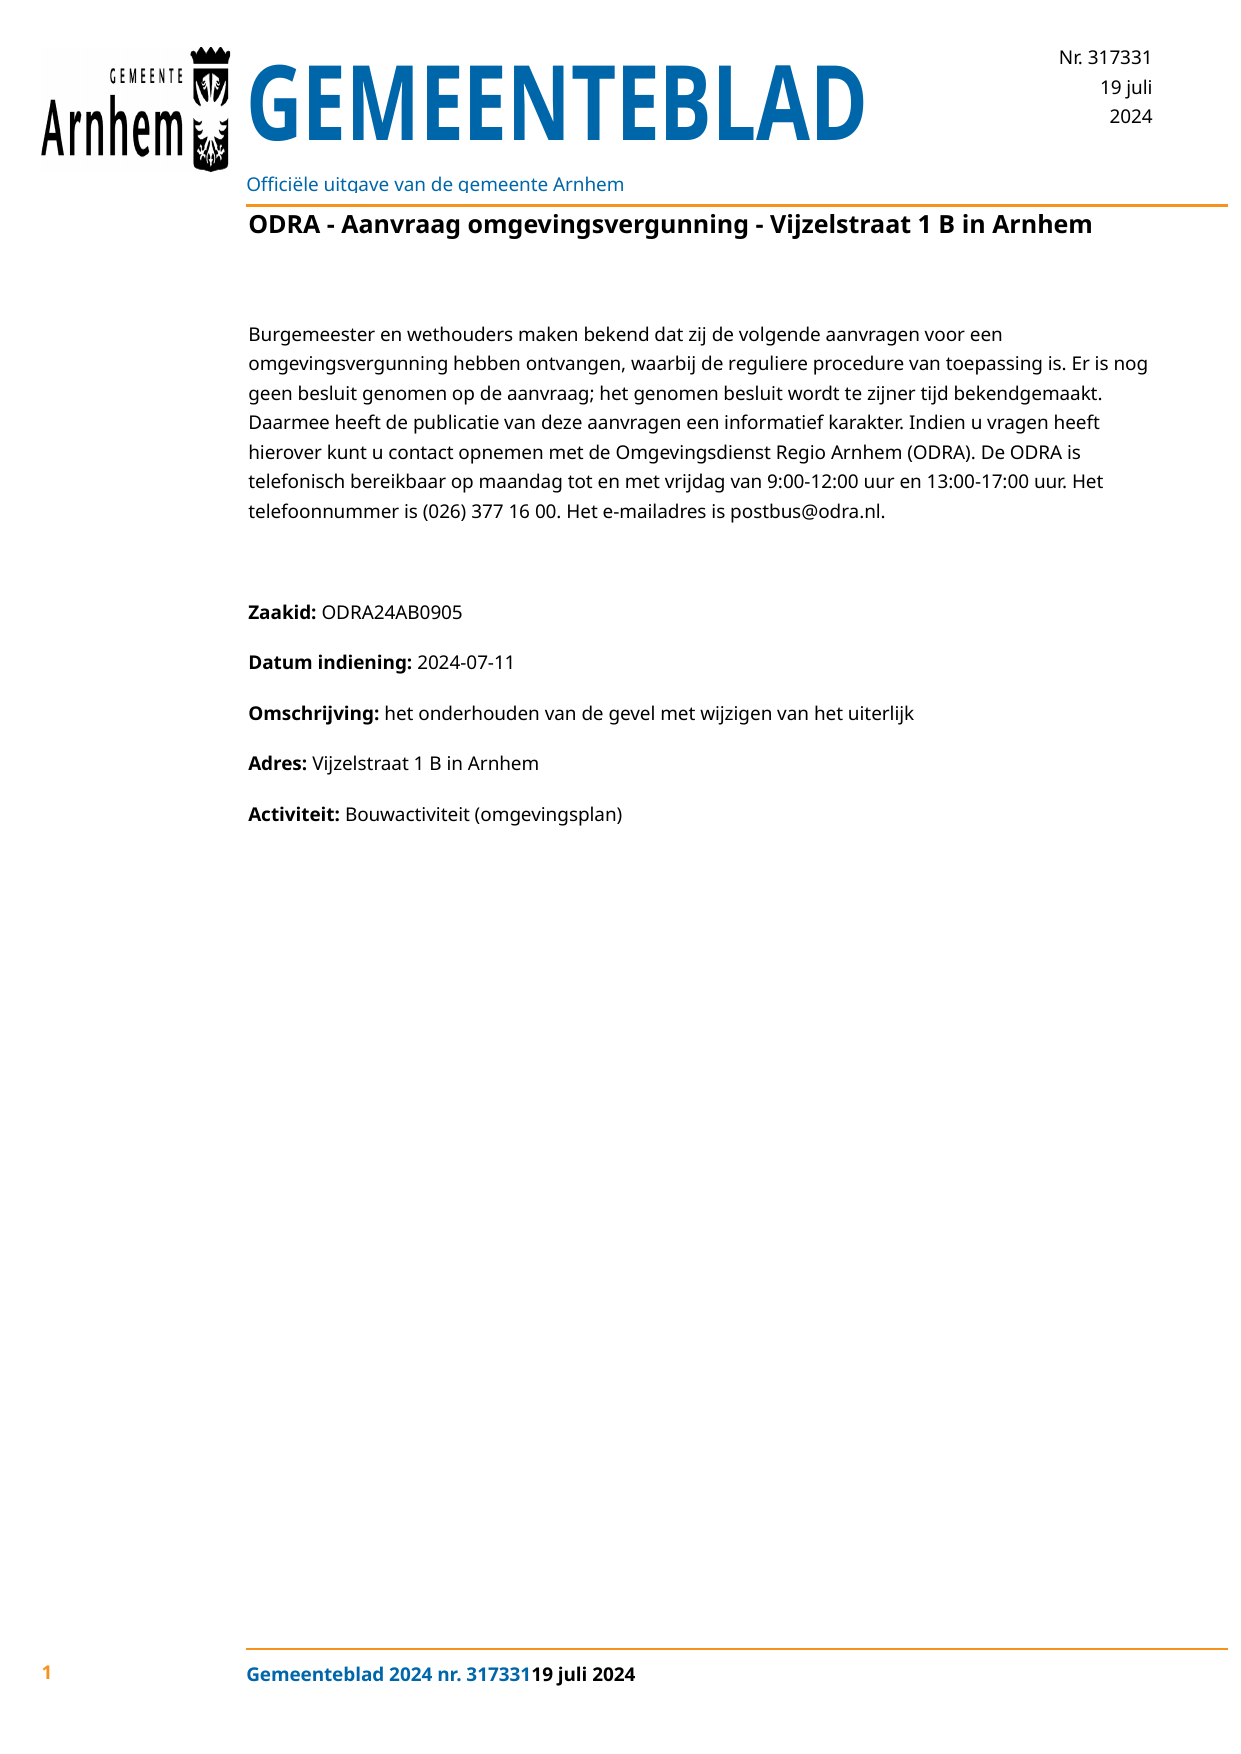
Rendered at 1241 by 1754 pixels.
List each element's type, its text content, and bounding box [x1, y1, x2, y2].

text ODRA - Aanvraag omgevingsvergunning - Vijzelstraat 1 B in Arnhem [248, 207, 1152, 241]
text Omschrijving: het onderhouden van de gevel met wijzigen van het uiterlijk [248, 700, 1152, 726]
picture [41, 47, 231, 172]
text Activiteit: Bouwactiviteit (omgevingsplan) [248, 801, 1152, 826]
text Burgemeester en wethouders maken bekend dat zij de volgende aanvragen voor een omgevingsvergunning hebben ontvangen, waarbij de reguliere procedure van toepassing is. Er is nog geen besluit genomen op de aanvraag; het genomen besluit wordt te zijner tijd bekendgemaakt. Daarmee heeft de publicatie van deze aanvragen een informatief karakter. Indien u vragen heeft hierover kunt u contact opnemen met de Omgevingsdienst Regio Arnhem (ODRA). De ODRA is telefonisch bereikbaar op maandag tot en met vrijdag van 9:00-12:00 uur en 13:00-17:00 uur. Het telefoonnummer is (026) 377 16 00. Het e-mailadres is postbus@odra.nl. [248, 321, 1152, 524]
text Adres: Vijzelstraat 1 B in Arnhem [248, 750, 1152, 776]
text Zaakid: ODRA24AB0905 [248, 599, 1152, 625]
text Datum indiening: 2024-07-11 [248, 649, 1152, 675]
